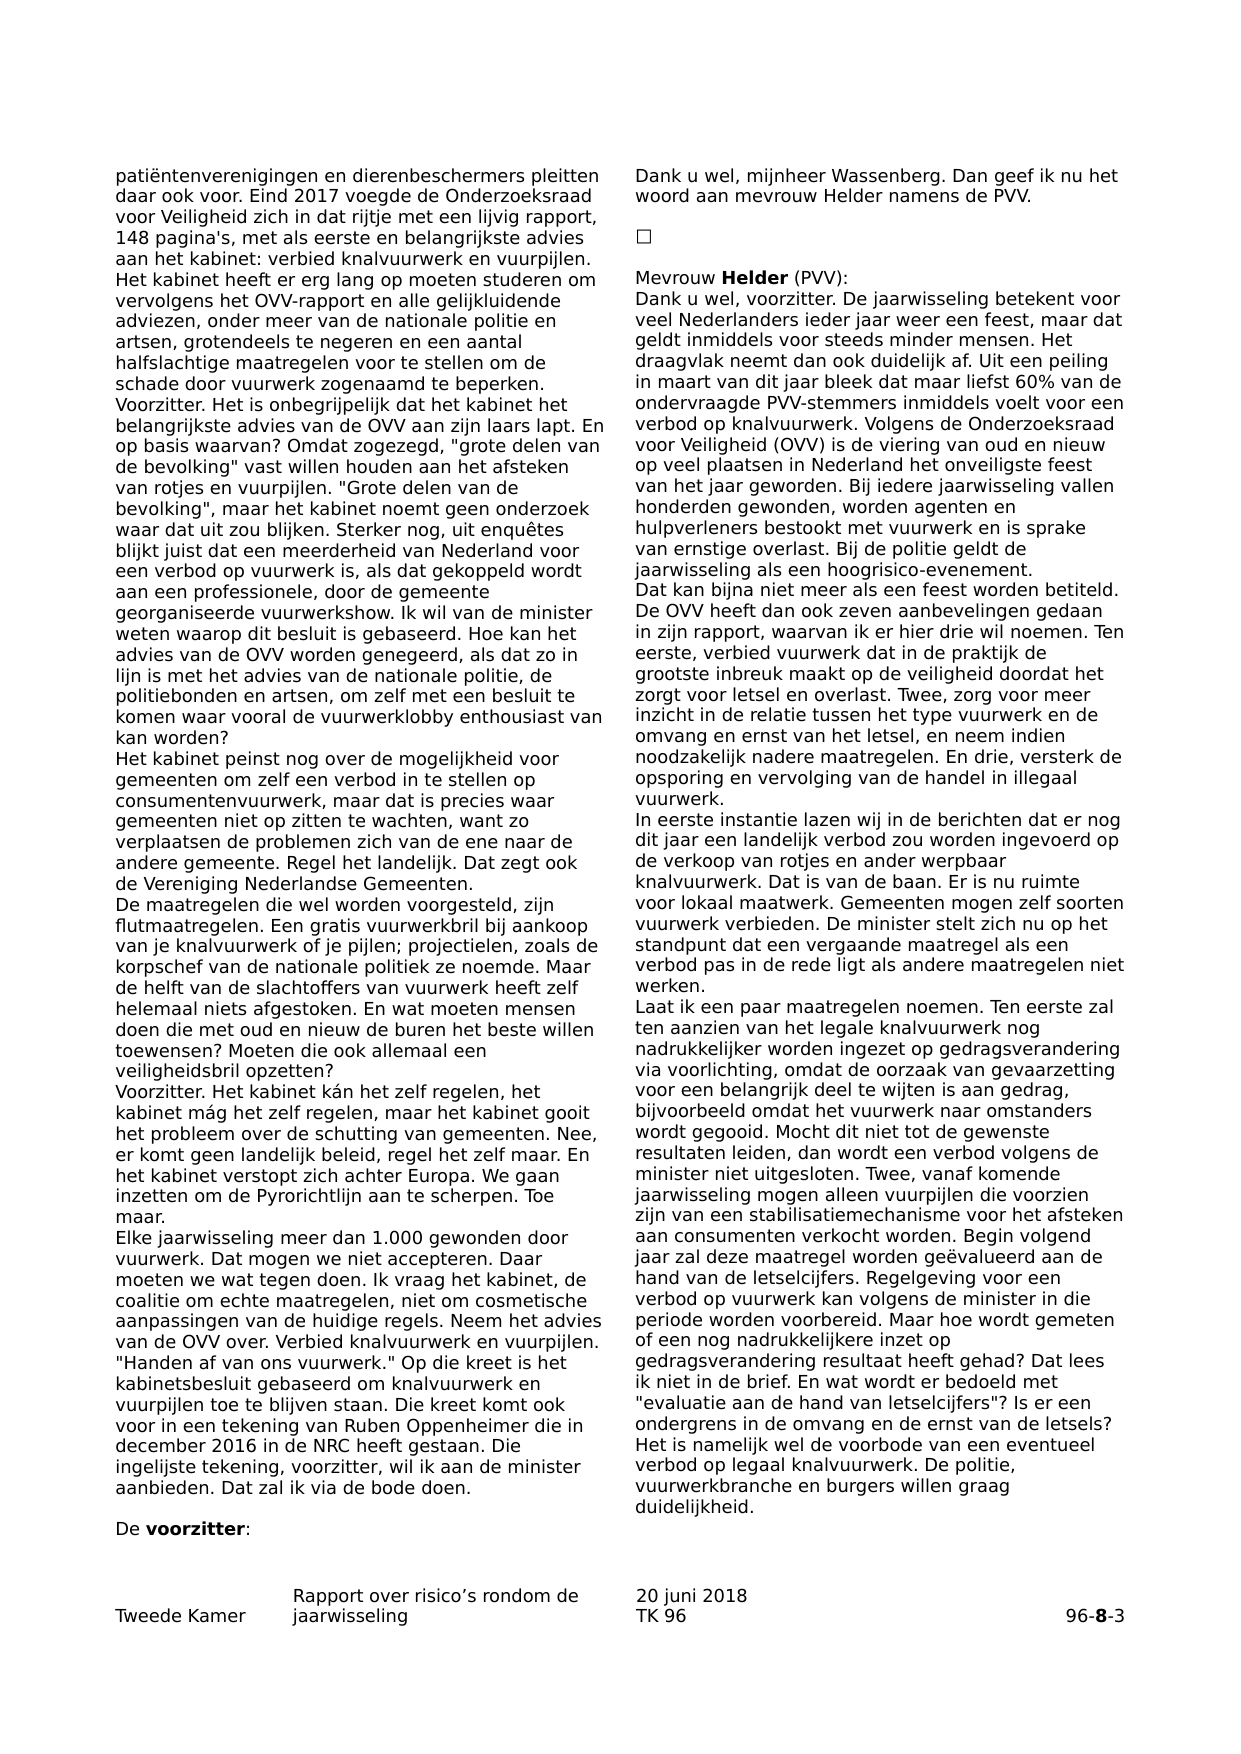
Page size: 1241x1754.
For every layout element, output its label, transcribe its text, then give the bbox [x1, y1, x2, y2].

text Dat kan bijna niet meer als een feest worden betiteld. De OVV heeft dan ook zeven aanbevelingen gedaan in zijn rapport, waarvan ik er hier drie wil noemen. Ten eerste, verbied vuurwerk dat in de praktijk de grootste inbreuk maakt op de veiligheid doordat het zorgt voor letsel en overlast. Twee, zorg voor meer inzicht in de relatie tussen het type vuurwerk en de omvang en ernst van het letsel, en neem indien noodzakelijk nadere maatregelen. En drie, versterk de opsporing en vervolging van de handel in illegaal vuurwerk. [635, 580, 1125, 809]
text Voorzitter. Het kabinet kán het zelf regelen, het kabinet mág het zelf regelen, maar het kabinet gooit het probleem over de schutting van gemeenten. Nee, er komt geen landelijk beleid, regel het zelf maar. En het kabinet verstopt zich achter Europa. We gaan inzetten om de Pyrorichtlijn aan te scherpen. Toe maar. [115, 1082, 605, 1228]
text Mevrouw Helder (PVV): [635, 268, 1125, 288]
text Voorzitter. Het is onbegrijpelijk dat het kabinet het belangrijkste advies van de OVV aan zijn laars lapt. En op basis waarvan? Omdat zogezegd, "grote delen van de bevolking" vast willen houden aan het afsteken van rotjes en vuurpijlen. "Grote delen van de bevolking", maar het kabinet noemt geen onderzoek waar dat uit zou blijken. Sterker nog, uit enquêtes blijkt juist dat een meerderheid van Nederland voor een verbod op vuurwerk is, als dat gekoppeld wordt aan een professionele, door de gemeente georganiseerde vuurwerkshow. Ik wil van de minister weten waarop dit besluit is gebaseerd. Hoe kan het advies van de OVV worden genegeerd, als dat zo in lijn is met het advies van de nationale politie, de politiebonden en artsen, om zelf met een besluit te komen waar vooral de vuurwerklobby enthousiast van kan worden? [115, 394, 605, 749]
text Het kabinet peinst nog over de mogelijkheid voor gemeenten om zelf een verbod in te stellen op consumentenvuurwerk, maar dat is precies waar gemeenten niet op zitten te wachten, want zo verplaatsen de problemen zich van de ene naar de andere gemeente. Regel het landelijk. Dat zegt ook de Vereniging Nederlandse Gemeenten. [115, 749, 605, 894]
text De maatregelen die wel worden voorgesteld, zijn flutmaatregelen. Een gratis vuurwerkbril bij aankoop van je knalvuurwerk of je pijlen; projectielen, zoals de korpschef van de nationale politiek ze noemde. Maar de helft van de slachtoffers van vuurwerk heeft zelf helemaal niets afgestoken. En wat moeten mensen doen die met oud en nieuw de buren het beste willen toewensen? Moeten die ook allemaal een veiligheidsbril opzetten? [115, 894, 605, 1082]
text Laat ik een paar maatregelen noemen. Ten eerste zal ten aanzien van het legale knalvuurwerk nog nadrukkelijker worden ingezet op gedragsverandering via voorlichting, omdat de oorzaak van gevaarzetting voor een belangrijk deel te wijten is aan gedrag, bijvoorbeeld omdat het vuurwerk naar omstanders wordt gegooid. Mocht dit niet tot de gewenste resultaten leiden, dan wordt een verbod volgens de minister niet uitgesloten. Twee, vanaf komende jaarwisseling mogen alleen vuurpijlen die voorzien zijn van een stabilisatiemechanisme voor het afsteken aan consumenten verkocht worden. Begin volgend jaar zal deze maatregel worden geëvalueerd aan de hand van de letselcijfers. Regelgeving voor een verbod op vuurwerk kan volgens de minister in die periode worden voorbereid. Maar hoe wordt gemeten of een nog nadrukkelijkere inzet op gedragsverandering resultaat heeft gehad? Dat lees ik niet in de brief. En wat wordt er bedoeld met "evaluatie aan de hand van letselcijfers"? Is er een ondergrens in de omvang en de ernst van de letsels? Het is namelijk wel de voorbode van een eventueel verbod op legaal knalvuurwerk. De politie, vuurwerkbranche en burgers willen graag duidelijkheid. [635, 997, 1125, 1518]
text Dank u wel, mijnheer Wassenberg. Dan geef ik nu het woord aan mevrouw Helder namens de PVV. [635, 165, 1125, 207]
text "Handen af van ons vuurwerk." Op die kreet is het kabinetsbesluit gebaseerd om knalvuurwerk en vuurpijlen toe te blijven staan. Die kreet komt ook voor in een tekening van Ruben Oppenheimer die in december 2016 in de NRC heeft gestaan. Die ingelijste tekening, voorzitter, wil ik aan de minister aanbieden. Dat zal ik via de bode doen. [115, 1353, 605, 1499]
text patiëntenverenigingen en dierenbeschermers pleitten daar ook voor. Eind 2017 voegde de Onderzoeksraad voor Veiligheid zich in dat rijtje met een lijvig rapport, 148 pagina's, met als eerste en belangrijkste advies aan het kabinet: verbied knalvuurwerk en vuurpijlen. Het kabinet heeft er erg lang op moeten studeren om vervolgens het OVV-rapport en alle gelijkluidende adviezen, onder meer van de nationale politie en artsen, grotendeels te negeren en een aantal halfslachtige maatregelen voor te stellen om de schade door vuurwerk zogenaamd te beperken. [115, 165, 605, 394]
text Dank u wel, voorzitter. De jaarwisseling betekent voor veel Nederlanders ieder jaar weer een feest, maar dat geldt inmiddels voor steeds minder mensen. Het draagvlak neemt dan ook duidelijk af. Uit een peiling in maart van dit jaar bleek dat maar liefst 60% van de ondervraagde PVV-stemmers inmiddels voelt voor een verbod op knalvuurwerk. Volgens de Onderzoeksraad voor Veiligheid (OVV) is de viering van oud en nieuw op veel plaatsen in Nederland het onveiligste feest van het jaar geworden. Bij iedere jaarwisseling vallen honderden gewonden, worden agenten en hulpverleners bestookt met vuurwerk en is sprake van ernstige overlast. Bij de politie geldt de jaarwisseling als een hoogrisico-evenement. [635, 288, 1125, 580]
text De voorzitter: [115, 1519, 605, 1539]
text Elke jaarwisseling meer dan 1.000 gewonden door vuurwerk. Dat mogen we niet accepteren. Daar moeten we wat tegen doen. Ik vraag het kabinet, de coalitie om echte maatregelen, niet om cosmetische aanpassingen van de huidige regels. Neem het advies van de OVV over. Verbied knalvuurwerk en vuurpijlen. [115, 1228, 605, 1353]
text ⬜ [635, 227, 1125, 248]
text In eerste instantie lazen wij in de berichten dat er nog dit jaar een landelijk verbod zou worden ingevoerd op de verkoop van rotjes en ander werpbaar knalvuurwerk. Dat is van de baan. Er is nu ruimte voor lokaal maatwerk. Gemeenten mogen zelf soorten vuurwerk verbieden. De minister stelt zich nu op het standpunt dat een vergaande maatregel als een verbod pas in de rede ligt als andere maatregelen niet werken. [635, 809, 1125, 997]
